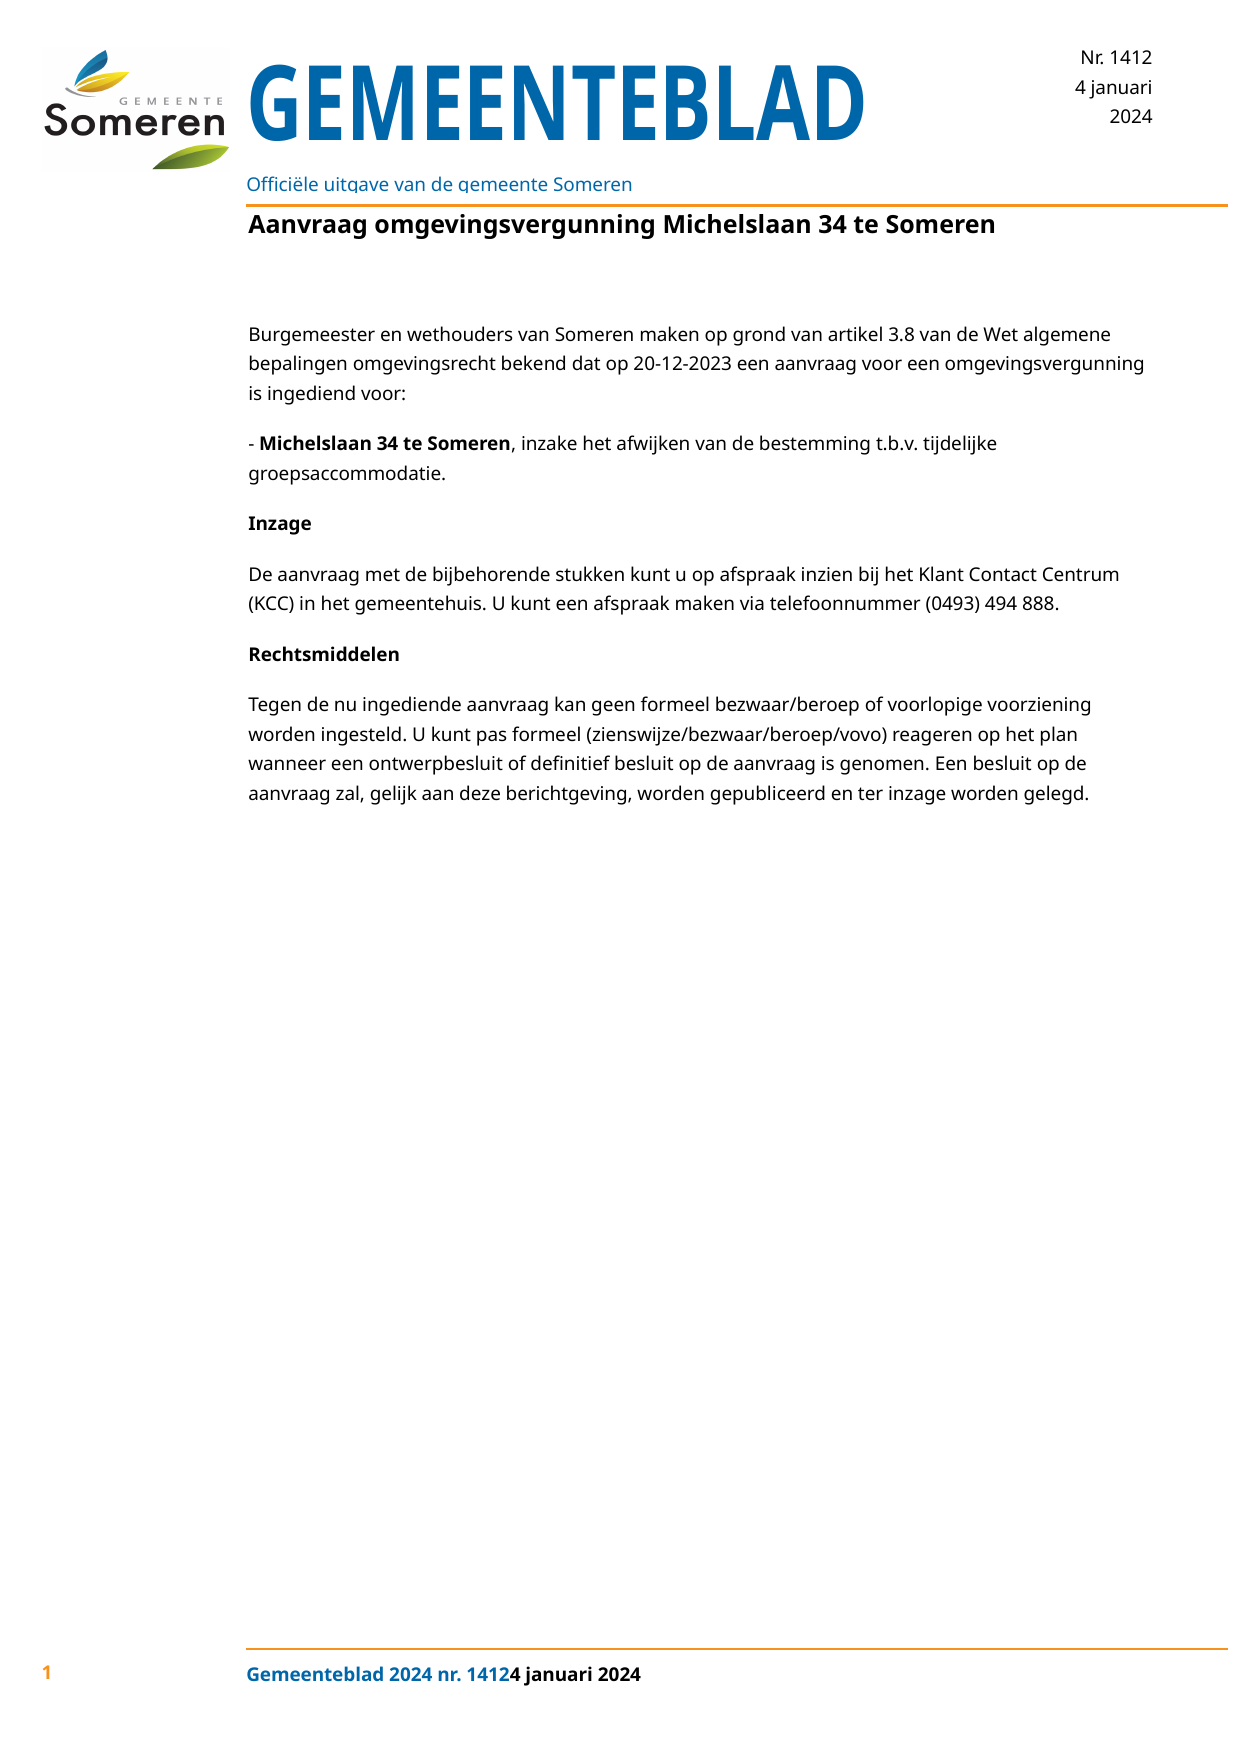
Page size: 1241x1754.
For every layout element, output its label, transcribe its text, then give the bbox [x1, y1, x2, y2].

text Tegen de nu ingediende aanvraag kan geen formeel bezwaar/beroep of voorlopige voorziening worden ingesteld. U kunt pas formeel (zienswijze/bezwaar/beroep/vovo) reageren op het plan wanneer een ontwerpbesluit of definitief besluit op de aanvraag is genomen. Een besluit op de aanvraag zal, gelijk aan deze berichtgeving, worden gepubliceerd en ter inzage worden gelegd. [248, 691, 1152, 806]
text Rechtsmiddelen [248, 641, 1152, 666]
text Inzage [248, 510, 1152, 536]
text De aanvraag met de bijbehorende stukken kunt u op afspraak inzien bij het Klant Contact Centrum (KCC) in het gemeentehuis. U kunt een afspraak maken via telefoonnummer (0493) 494 888. [248, 561, 1152, 616]
picture [41, 47, 231, 172]
text - Michelslaan 34 te Someren, inzake het afwijken van de bestemming t.b.v. tijdelijke groepsaccommodatie. [248, 430, 1152, 486]
text Burgemeester en wethouders van Someren maken op grond van artikel 3.8 van de Wet algemene bepalingen omgevingsrecht bekend dat op 20-12-2023 een aanvraag voor een omgevingsvergunning is ingediend voor: [248, 321, 1152, 406]
text Aanvraag omgevingsvergunning Michelslaan 34 te Someren [248, 207, 1152, 241]
